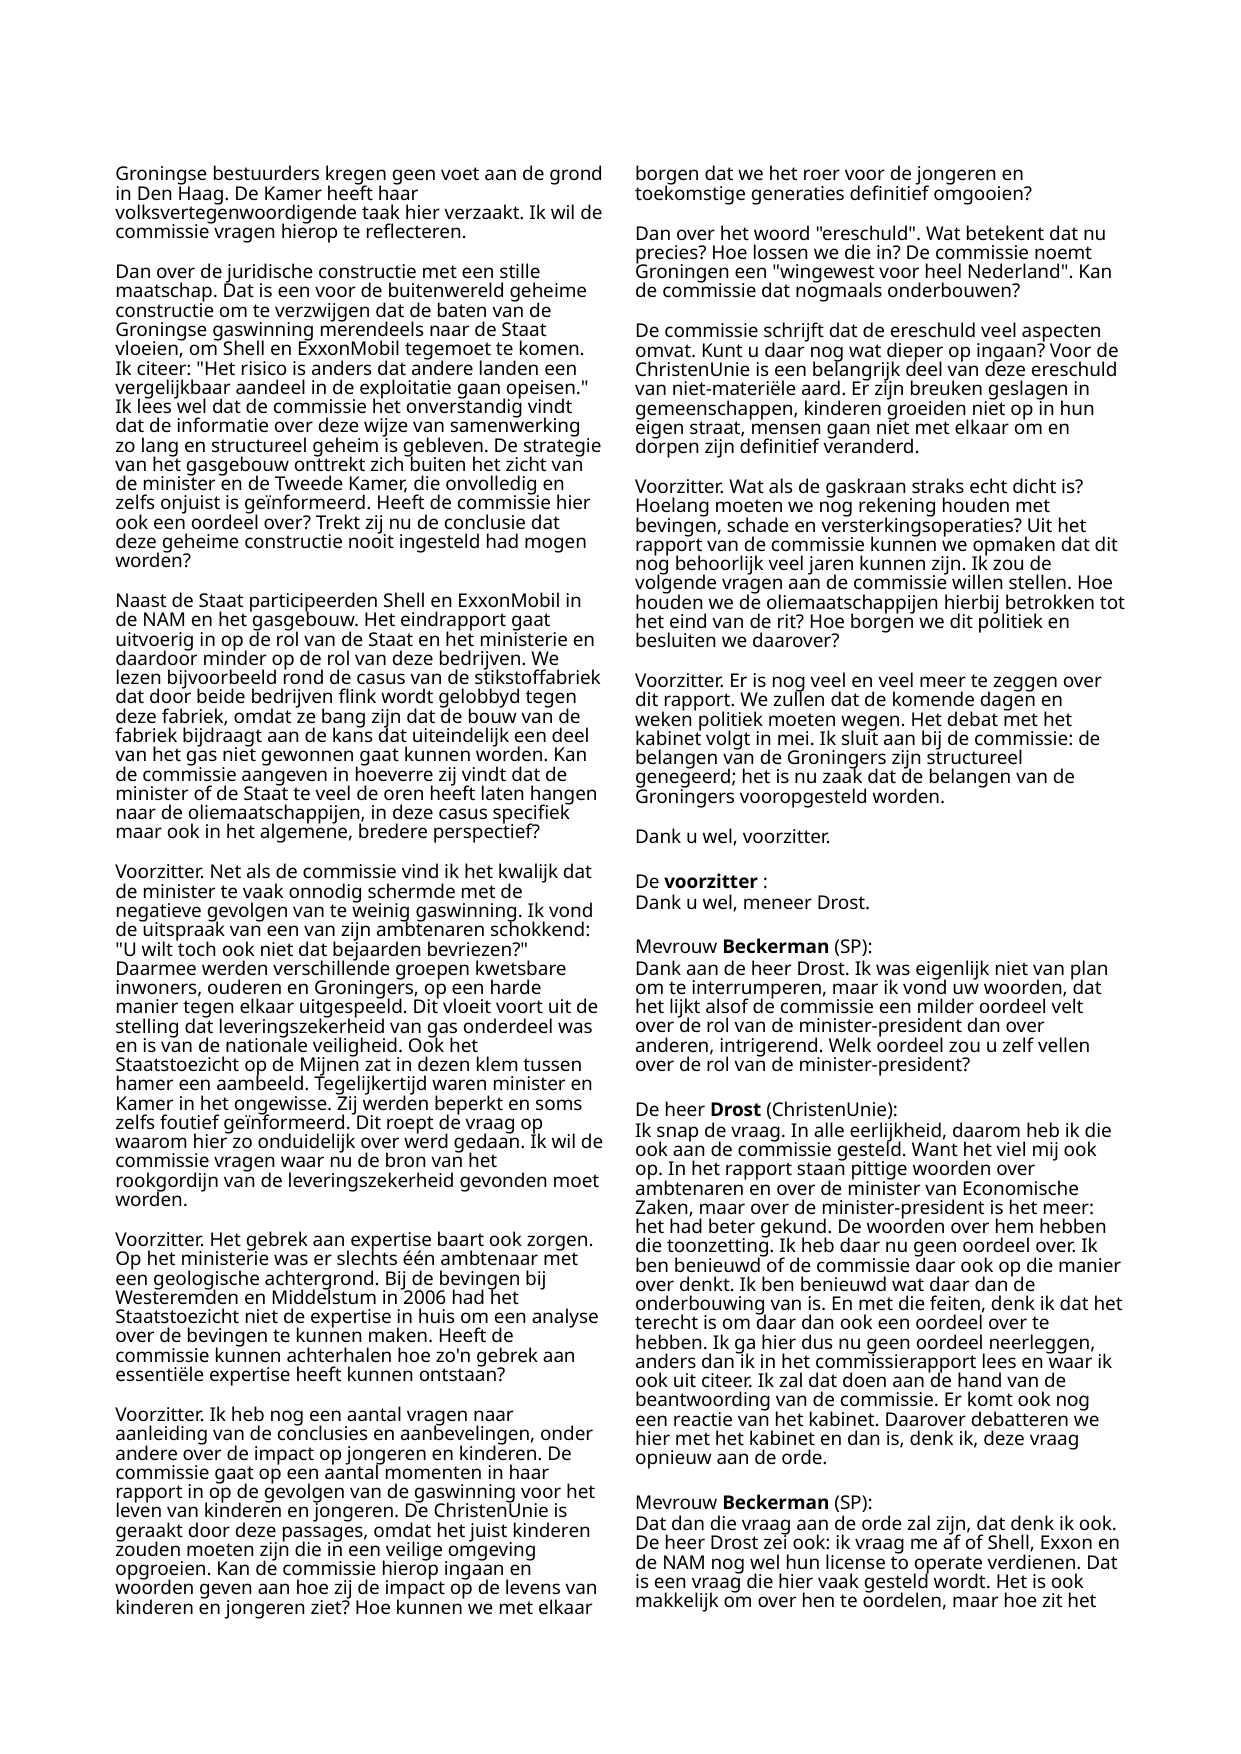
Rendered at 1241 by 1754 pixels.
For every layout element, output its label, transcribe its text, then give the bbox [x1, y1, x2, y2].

text Mevrouw Beckerman (SP): [635, 934, 1125, 959]
text Dank u wel, voorzitter. [635, 828, 1125, 847]
text borgen dat we het roer voor de jongeren en toekomstige generaties definitief omgooien? [635, 165, 1125, 204]
text Dat dan die vraag aan de orde zal zijn, dat denk ik ook. De heer Drost zei ook: ik vraag me af of Shell, Exxon en de NAM nog wel hun license to operate verdienen. Dat is een vraag die hier vaak gesteld wordt. Het is ook makkelijk om over hen te oordelen, maar hoe zit het [635, 1515, 1125, 1611]
text Voorzitter. Net als de commissie vind ik het kwalijk dat de minister te vaak onnodig schermde met de negatieve gevolgen van te weinig gaswinning. Ik vond de uitspraak van een van zijn ambtenaren schokkend: "U wilt toch ook niet dat bejaarden bevriezen?" Daarmee werden verschillende groepen kwetsbare inwoners, ouderen en Groningers, op een harde manier tegen elkaar uitgespeeld. Dit vloeit voort uit de stelling dat leveringszekerheid van gas onderdeel was en is van de nationale veiligheid. Ook het Staatstoezicht op de Mijnen zat in dezen klem tussen hamer een aambeeld. Tegelijkertijd waren minister en Kamer in het ongewisse. Zij werden beperkt en soms zelfs foutief geïnformeerd. Dit roept de vraag op waarom hier zo onduidelijk over werd gedaan. Ik wil de commissie vragen waar nu de bron van het rookgordijn van de leveringszekerheid gevonden moet worden. [115, 863, 605, 1210]
text Voorzitter. Het gebrek aan expertise baart ook zorgen. Op het ministerie was er slechts één ambtenaar met een geologische achtergrond. Bij de bevingen bij Westeremden en Middelstum in 2006 had het Staatstoezicht niet de expertise in huis om een analyse over de bevingen te kunnen maken. Heeft de commissie kunnen achterhalen hoe zo'n gebrek aan essentiële expertise heeft kunnen ontstaan? [115, 1231, 605, 1385]
text De voorzitter : [635, 868, 1125, 894]
text Voorzitter. Wat als de gaskraan straks echt dicht is? Hoelang moeten we nog rekening houden met bevingen, schade en versterkingsoperaties? Uit het rapport van de commissie kunnen we opmaken dat dit nog behoorlijk veel jaren kunnen zijn. Ik zou de volgende vragen aan de commissie willen stellen. Hoe houden we de oliemaatschappijen hierbij betrokken tot het eind van de rit? Hoe borgen we dit politiek en besluiten we daarover? [635, 478, 1125, 651]
text Ik snap de vraag. In alle eerlijkheid, daarom heb ik die ook aan de commissie gesteld. Want het viel mij ook op. In het rapport staan pittige woorden over ambtenaren en over de minister van Economische Zaken, maar over de minister-president is het meer: het had beter gekund. De woorden over hem hebben die toonzetting. Ik heb daar nu geen oordeel over. Ik ben benieuwd of de commissie daar ook op die manier over denkt. Ik ben benieuwd wat daar dan de onderbouwing van is. En met die feiten, denk ik dat het terecht is om daar dan ook een oordeel over te hebben. Ik ga hier dus nu geen oordeel neerleggen, anders dan ik in het commissierapport lees en waar ik ook uit citeer. Ik zal dat doen aan de hand van de beantwoording van de commissie. Er komt ook nog een reactie van het kabinet. Daarover debatteren we hier met het kabinet en dan is, denk ik, deze vraag opnieuw aan de orde. [635, 1122, 1125, 1468]
text Voorzitter. Er is nog veel en veel meer te zeggen over dit rapport. We zullen dat de komende dagen en weken politiek moeten wegen. Het debat met het kabinet volgt in mei. Ik sluit aan bij de commissie: de belangen van de Groningers zijn structureel genegeerd; het is nu zaak dat de belangen van de Groningers vooropgesteld worden. [635, 672, 1125, 807]
text Groningse bestuurders kregen geen voet aan de grond in Den Haag. De Kamer heeft haar volksvertegenwoordigende taak hier verzaakt. Ik wil de commissie vragen hierop te reflecteren. [115, 165, 605, 242]
text De commissie schrijft dat de ereschuld veel aspecten omvat. Kunt u daar nog wat dieper op ingaan? Voor de ChristenUnie is een belangrijk deel van deze ereschuld van niet-materiële aard. Er zijn breuken geslagen in gemeenschappen, kinderen groeiden niet op in hun eigen straat, mensen gaan niet met elkaar om en dorpen zijn definitief veranderd. [635, 322, 1125, 457]
text Voorzitter. Ik heb nog een aantal vragen naar aanleiding van de conclusies en aanbevelingen, onder andere over de impact op jongeren en kinderen. De commissie gaat op een aantal momenten in haar rapport in op de gevolgen van de gaswinning voor het leven van kinderen en jongeren. De ChristenUnie is geraakt door deze passages, omdat het juist kinderen zouden moeten zijn die in een veilige omgeving opgroeien. Kan de commissie hierop ingaan en woorden geven aan hoe zij de impact op de levens van kinderen en jongeren ziet? Hoe kunnen we met elkaar [115, 1406, 605, 1618]
text Mevrouw Beckerman (SP): [635, 1489, 1125, 1515]
text Dan over het woord "ereschuld". Wat betekent dat nu precies? Hoe lossen we die in? De commissie noemt Groningen een "wingewest voor heel Nederland". Kan de commissie dat nogmaals onderbouwen? [635, 224, 1125, 302]
text Dan over de juridische constructie met een stille maatschap. Dat is een voor de buitenwereld geheime constructie om te verzwijgen dat de baten van de Groningse gaswinning merendeels naar de Staat vloeien, om Shell en ExxonMobil tegemoet te komen. Ik citeer: "Het risico is anders dat andere landen een vergelijkbaar aandeel in de exploitatie gaan opeisen." Ik lees wel dat de commissie het onverstandig vindt dat de informatie over deze wijze van samenwerking zo lang en structureel geheim is gebleven. De strategie van het gasgebouw onttrekt zich buiten het zicht van de minister en de Tweede Kamer, die onvolledig en zelfs onjuist is geïnformeerd. Heeft de commissie hier ook een oordeel over? Trekt zij nu de conclusie dat deze geheime constructie nooit ingesteld had mogen worden? [115, 263, 605, 571]
text Dank u wel, meneer Drost. [635, 894, 1125, 913]
text De heer Drost (ChristenUnie): [635, 1096, 1125, 1122]
text Naast de Staat participeerden Shell en ExxonMobil in de NAM en het gasgebouw. Het eindrapport gaat uitvoerig in op de rol van de Staat en het ministerie en daardoor minder op de rol van deze bedrijven. We lezen bijvoorbeeld rond de casus van de stikstoffabriek dat door beide bedrijven flink wordt gelobbyd tegen deze fabriek, omdat ze bang zijn dat de bouw van de fabriek bijdraagt aan de kans dat uiteindelijk een deel van het gas niet gewonnen gaat kunnen worden. Kan de commissie aangeven in hoeverre zij vindt dat de minister of de Staat te veel de oren heeft laten hangen naar de oliemaatschappijen, in deze casus specifiek maar ook in het algemene, bredere perspectief? [115, 592, 605, 843]
text Dank aan de heer Drost. Ik was eigenlijk niet van plan om te interrumperen, maar ik vond uw woorden, dat het lijkt alsof de commissie een milder oordeel velt over de rol van de minister-president dan over anderen, intrigerend. Welk oordeel zou u zelf vellen over de rol van de minister-president? [635, 959, 1125, 1075]
